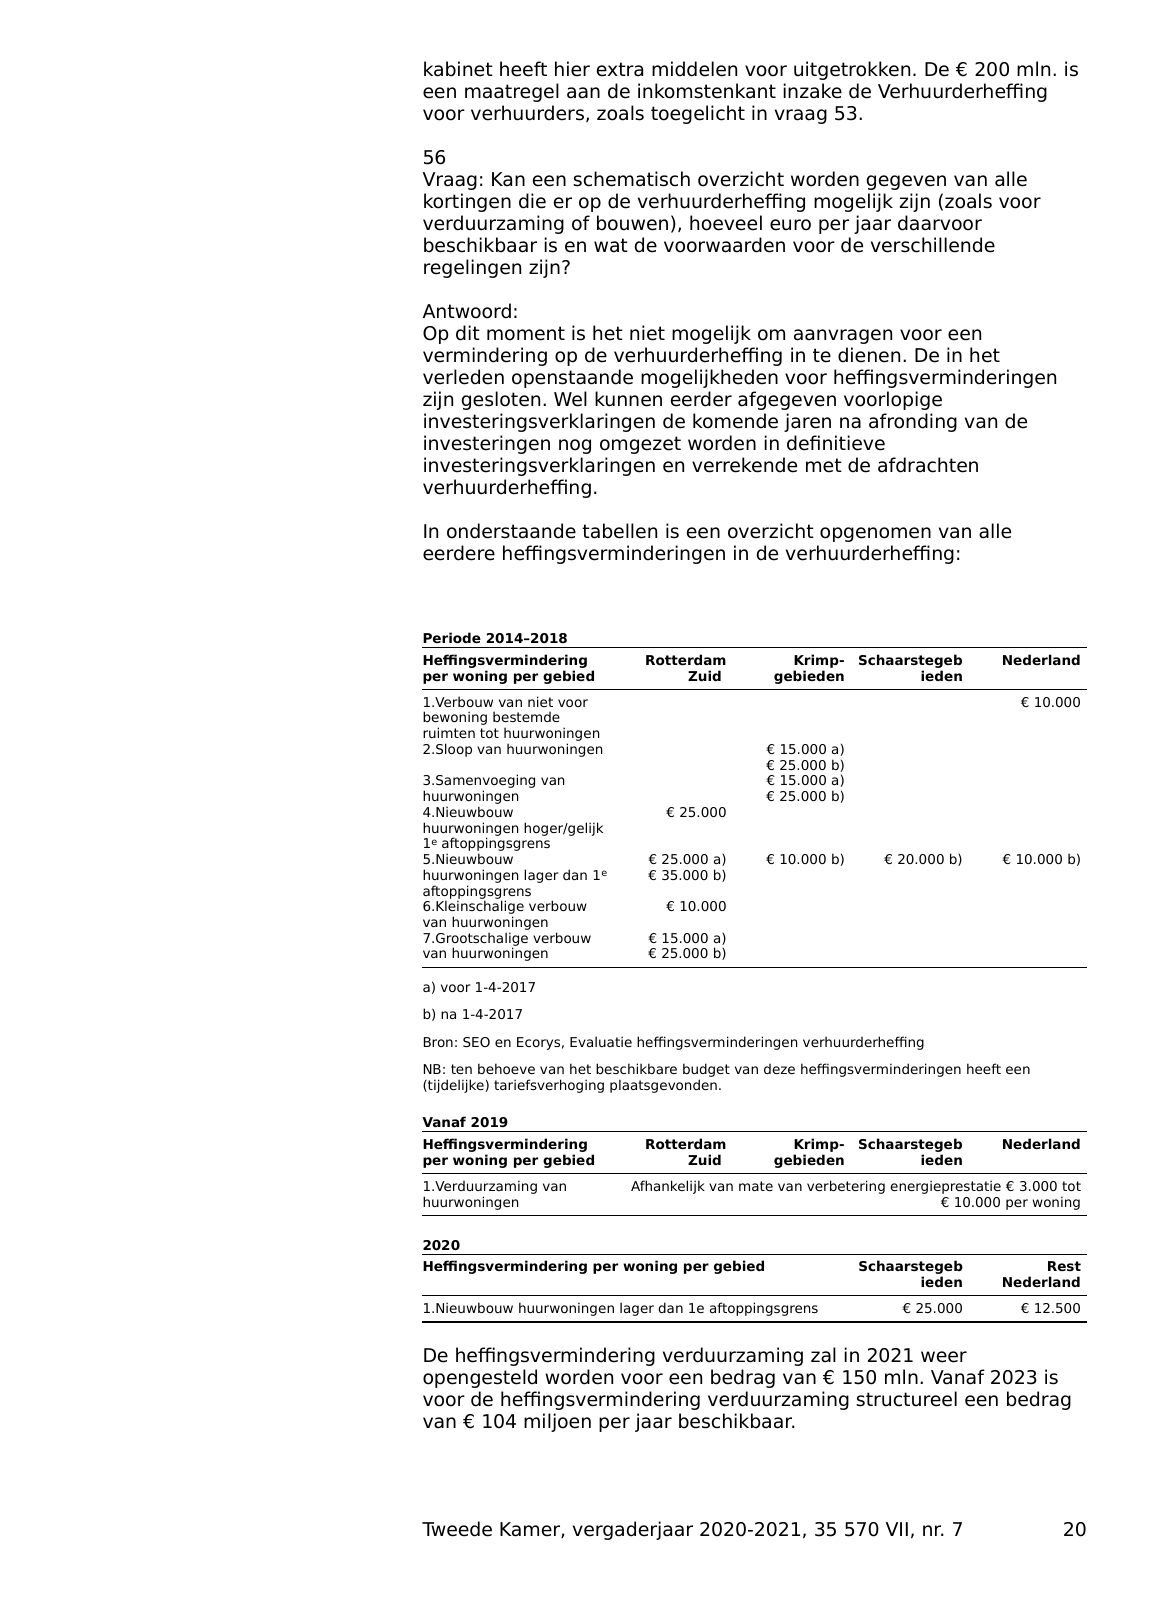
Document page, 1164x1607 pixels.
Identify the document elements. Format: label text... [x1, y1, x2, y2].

table_cell 2.Sloop van huurwoningen [422, 742, 614, 773]
table_header Periode 2014–2018 [422, 631, 1087, 647]
table_cell [732, 805, 850, 852]
table_cell [969, 742, 1087, 773]
text Antwoord: [422, 301, 1087, 323]
table_cell [732, 899, 850, 931]
table_cell 3.Samenvoeging van huurwoningen [422, 773, 614, 805]
table_cell [969, 805, 1087, 852]
table_cell 7.Grootschalige verbouw van huurwoningen [422, 931, 614, 967]
table_cell Schaarstegebieden [850, 648, 968, 689]
text 56 [422, 147, 1087, 169]
table_cell € 15.000 a) € 25.000 b) [614, 742, 850, 773]
table_cell a) voor 1-4-2017 b) na 1-4-2017 Bron: SEO en Ecorys, Evaluatie heffingsverminderingen verhuurderheffing NB: ten behoeve van het beschikbare budget van deze heffingsverminderingen heeft een (tijdelijke) tariefsverhoging plaatsgevonden. [422, 968, 1087, 1093]
table_cell Rest Nederland [969, 1255, 1087, 1295]
table_cell € 25.000 [850, 1296, 968, 1321]
table_cell [850, 742, 968, 773]
table_cell € 12.500 [969, 1296, 1087, 1321]
table_cell Schaarstegebieden [850, 1255, 968, 1295]
table_cell [969, 899, 1087, 931]
table_header 2020 [422, 1238, 1087, 1253]
table_cell € 25.000 a) € 35.000 b) [614, 852, 732, 899]
table_cell € 15.000 a) € 25.000 b) [614, 773, 850, 805]
table_cell Krimp-gebieden [732, 1132, 850, 1173]
table_cell [850, 805, 968, 852]
table_cell [850, 773, 968, 805]
table_cell € 10.000 b) [969, 852, 1087, 899]
table_cell 6.Kleinschalige verbouw van huurwoningen [422, 899, 614, 931]
table_cell Heffingsvermindering per woning per gebied [422, 1132, 614, 1173]
table_cell € 10.000 b) [732, 852, 850, 899]
table_cell Heffingsvermindering per woning per gebied [422, 1255, 850, 1295]
table_cell Nederland [969, 648, 1087, 689]
table_header Vanaf 2019 [422, 1115, 1087, 1131]
table_cell [969, 931, 1087, 967]
text kabinet heeft hier extra middelen voor uitgetrokken. De € 200 mln. is een maatregel aan de inkomstenkant inzake de Verhuurderheffing voor verhuurders, zoals toegelicht in vraag 53. [422, 59, 1087, 125]
table_cell € 25.000 [614, 805, 732, 852]
table_cell € 15.000 a) € 25.000 b) [614, 931, 732, 967]
table_cell € 10.000 [614, 899, 732, 931]
table_cell [850, 899, 968, 931]
table_cell Nederland [969, 1132, 1087, 1173]
table_cell Krimp-gebieden [732, 648, 850, 689]
table_cell € 10.000 [614, 690, 1087, 742]
table_cell Afhankelijk van mate van verbetering energieprestatie € 3.000 tot € 10.000 per woning [614, 1174, 1087, 1215]
text Op dit moment is het niet mogelijk om aanvragen voor een vermindering op de verhuurderheffing in te dienen. De in het verleden openstaande mogelijkheden voor heffingsverminderingen zijn gesloten. Wel kunnen eerder afgegeven voorlopige investeringsverklaringen de komende jaren na afronding van de investeringen nog omgezet worden in definitieve investeringsverklaringen en verrekende met de afdrachten verhuurderheffing. [422, 323, 1087, 499]
table_cell [732, 931, 850, 967]
table_cell Rotterdam Zuid [614, 1132, 732, 1173]
table_cell Rotterdam Zuid [614, 648, 732, 689]
table_cell € 20.000 b) [850, 852, 968, 899]
text Vraag: Kan een schematisch overzicht worden gegeven van alle kortingen die er op de verhuurderheffing mogelijk zijn (zoals voor verduurzaming of bouwen), hoeveel euro per jaar daarvoor beschikbaar is en wat de voorwaarden voor de verschillende regelingen zijn? [422, 169, 1087, 279]
table_cell Heffingsvermindering per woning per gebied [422, 648, 614, 689]
table_cell [969, 773, 1087, 805]
table_cell 5.Nieuwbouw huurwoningen lager dan 1e aftoppingsgrens [422, 852, 614, 899]
table_cell 1.Verbouw van niet voor bewoning bestemde ruimten tot huurwoningen [422, 690, 614, 742]
text De heffingsvermindering verduurzaming zal in 2021 weer opengesteld worden voor een bedrag van € 150 mln. Vanaf 2023 is voor de heffingsvermindering verduurzaming structureel een bedrag van € 104 miljoen per jaar beschikbaar. [422, 1345, 1087, 1433]
table_cell Schaarstegebieden [850, 1132, 968, 1173]
table_cell 1.Nieuwbouw huurwoningen lager dan 1e aftoppingsgrens [422, 1296, 850, 1321]
text In onderstaande tabellen is een overzicht opgenomen van alle eerdere heffingsverminderingen in de verhuurderheffing: [422, 521, 1087, 565]
table_cell [850, 931, 968, 967]
table_cell 1.Verduurzaming van huurwoningen [422, 1174, 614, 1215]
table_cell 4.Nieuwbouw huurwoningen hoger/gelijk 1e aftoppingsgrens [422, 805, 614, 852]
